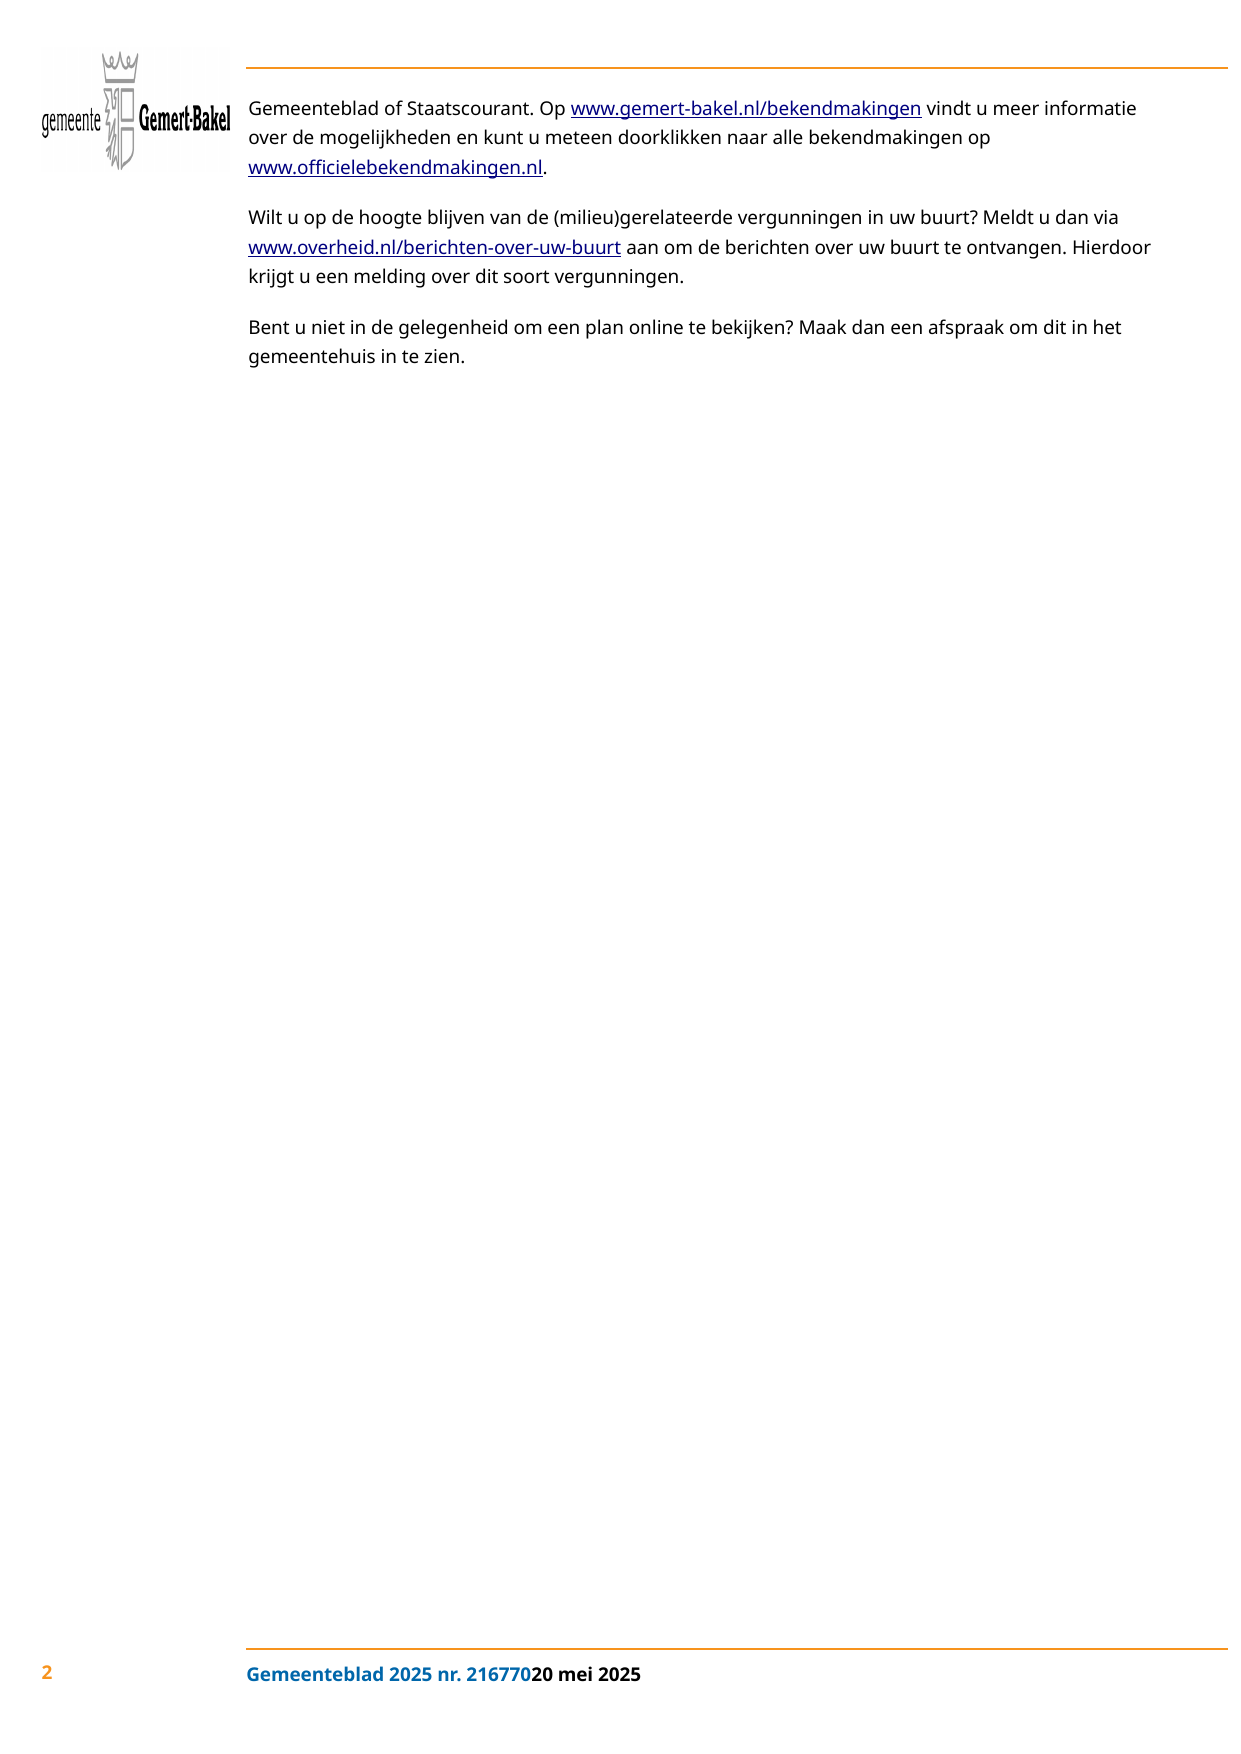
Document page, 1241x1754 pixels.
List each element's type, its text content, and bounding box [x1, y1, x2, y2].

text Wilt u op de hoogte blijven van de (milieu)gerelateerde vergunningen in uw buurt? Meldt u dan via www.overheid.nl/berichten-over-uw-buurt aan om de berichten over uw buurt te ontvangen. Hierdoor krijgt u een melding over dit soort vergunningen. [248, 204, 1152, 289]
text Bent u niet in de gelegenheid om een plan online te bekijken? Maak dan een afspraak om dit in het gemeentehuis in te zien. [248, 314, 1152, 369]
picture [41, 47, 231, 172]
text Gemeenteblad of Staatscourant. Op www.gemert-bakel.nl/bekendmakingen vindt u meer informatie over de mogelijkheden en kunt u meteen doorklikken naar alle bekendmakingen op www.officielebekendmakingen.nl. [248, 95, 1152, 180]
